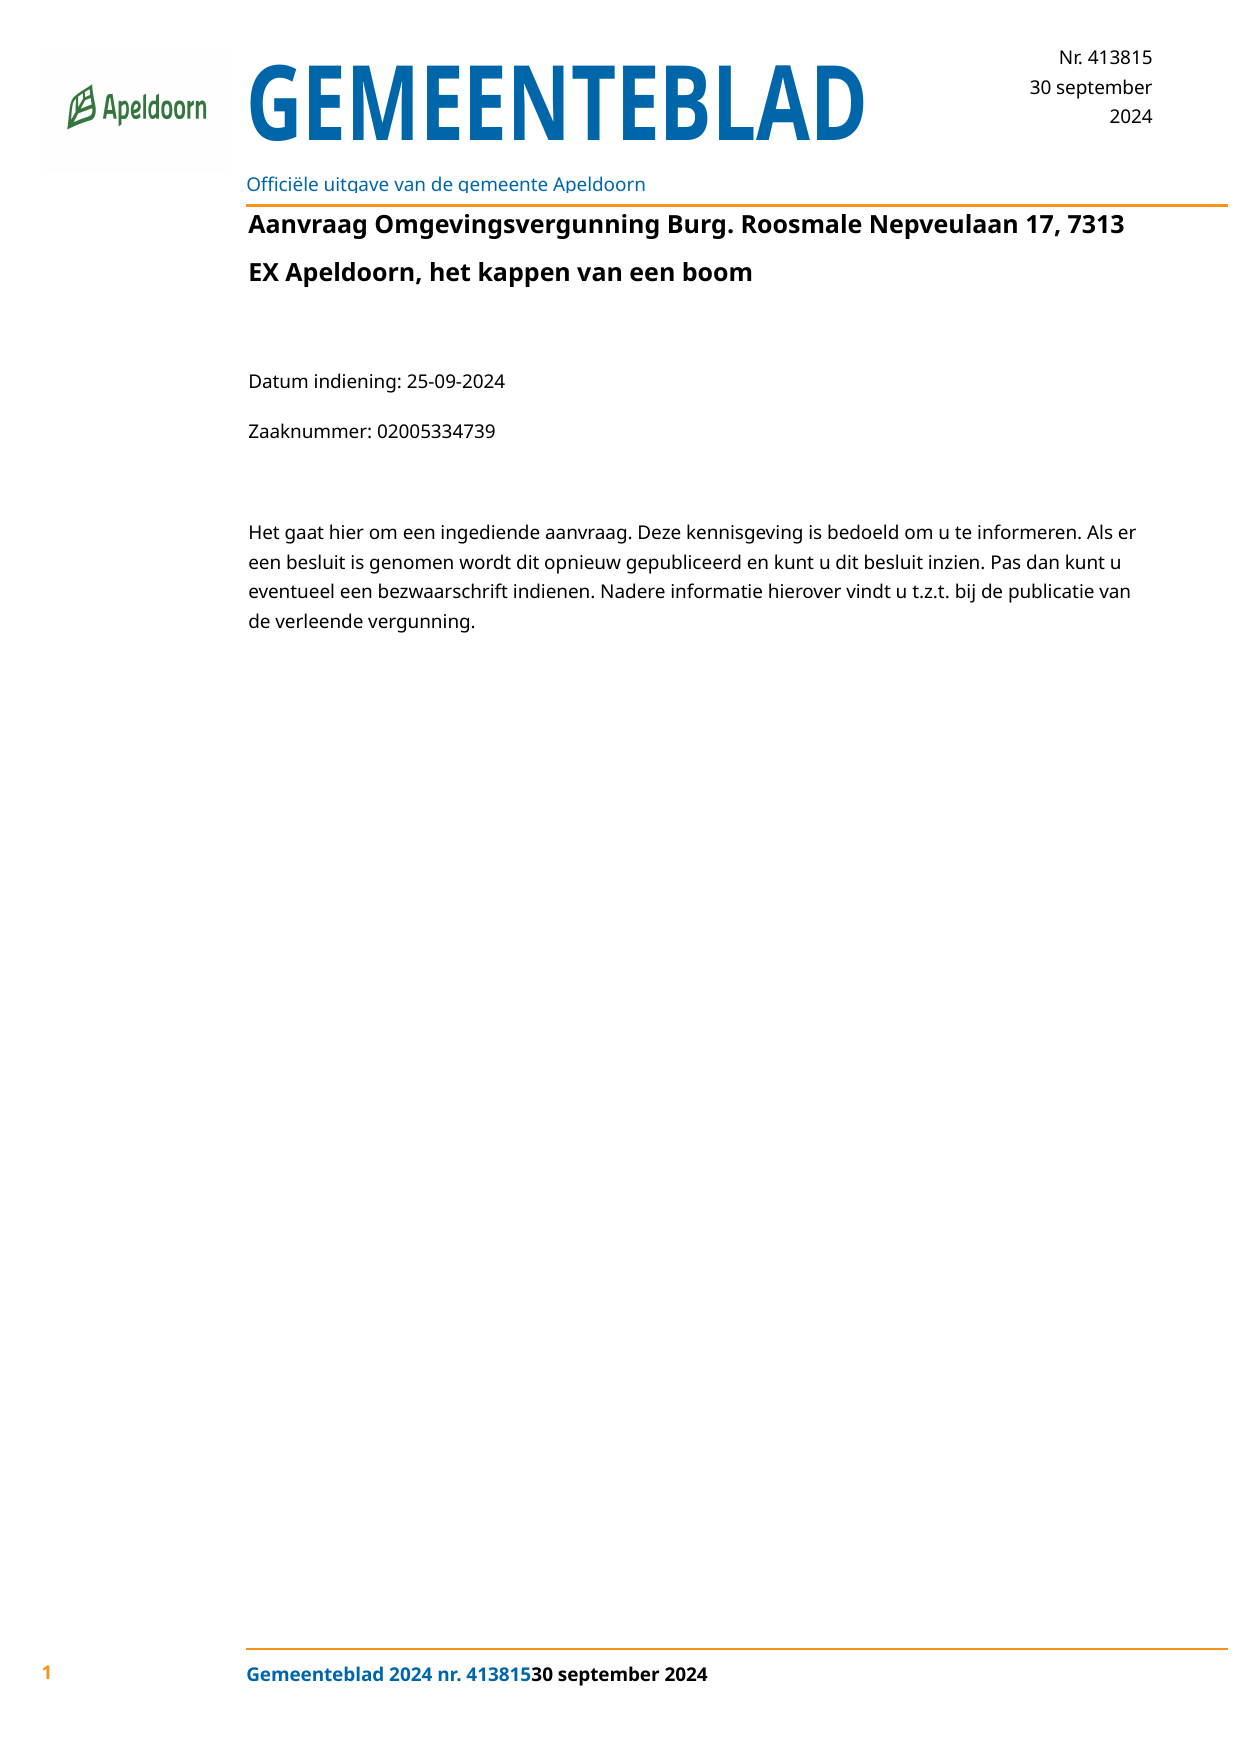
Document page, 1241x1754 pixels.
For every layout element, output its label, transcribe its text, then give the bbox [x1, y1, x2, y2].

picture [41, 47, 231, 172]
text Aanvraag Omgevingsvergunning Burg. Roosmale Nepveulaan 17, 7313 EX Apeldoorn, het kappen van een boom [248, 207, 1152, 288]
text Het gaat hier om een ingediende aanvraag. Deze kennisgeving is bedoeld om u te informeren. Als er een besluit is genomen wordt dit opnieuw gepubliceerd en kunt u dit besluit inzien. Pas dan kunt u eventueel een bezwaarschrift indienen. Nadere informatie hierover vindt u t.z.t. bij de publicatie van de verleende vergunning. [248, 519, 1152, 634]
text Zaaknummer: 02005334739 [248, 419, 1152, 444]
text Datum indiening: 25-09-2024 [248, 368, 1152, 394]
